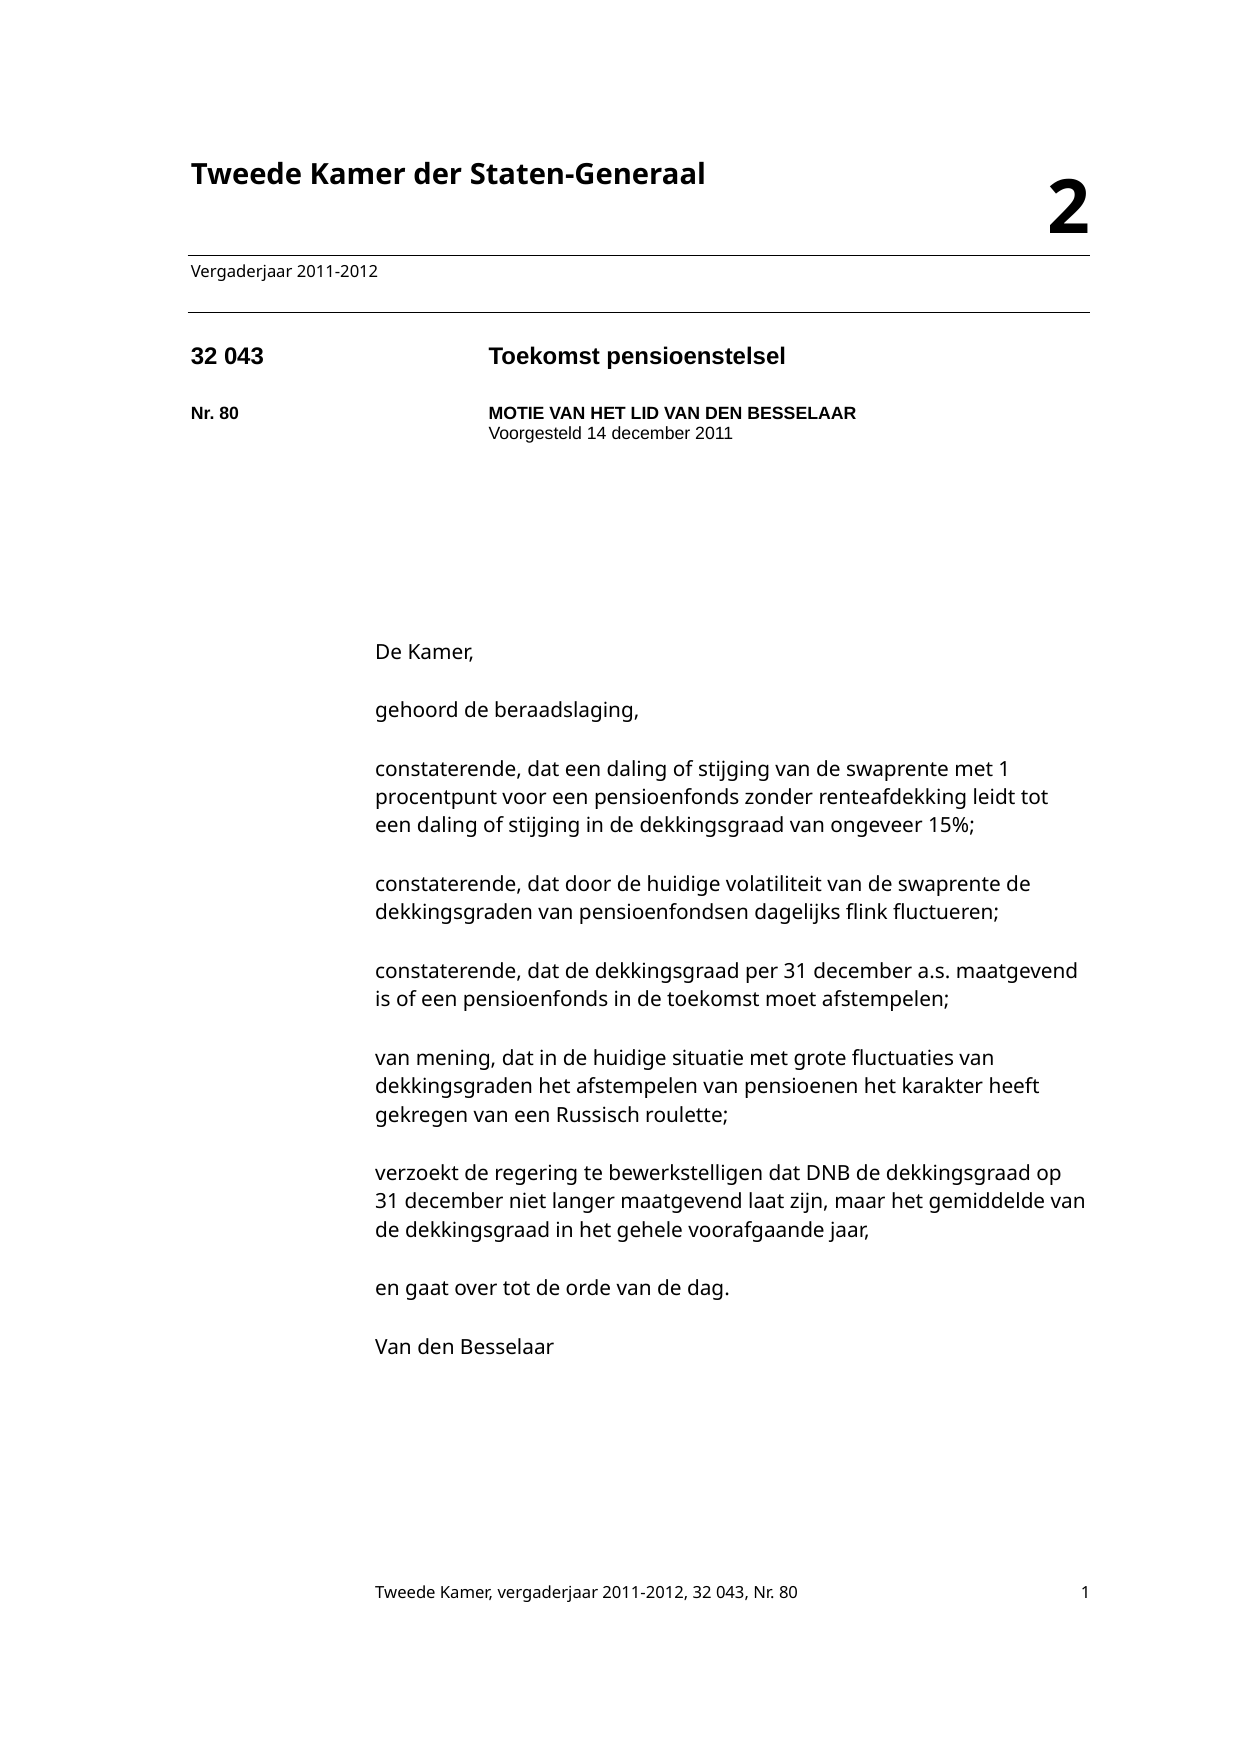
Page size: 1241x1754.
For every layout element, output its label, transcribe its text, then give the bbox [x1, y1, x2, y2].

table_header 2 [910, 150, 1090, 255]
table_cell 32 043 [188, 339, 485, 399]
text en gaat over tot de orde van de dag. [375, 1273, 1090, 1302]
table_cell [485, 313, 1090, 339]
table_cell [188, 313, 485, 339]
text constaterende, dat door de huidige volatiliteit van de swaprente de dekkingsgraden van pensioenfondsen dagelijks flink fluctueren; [375, 869, 1090, 926]
text gehoord de beraadslaging, [375, 695, 1090, 724]
text van mening, dat in de huidige situatie met grote fluctuaties van dekkingsgraden het afstempelen van pensioenen het karakter heeft gekregen van een Russisch roulette; [375, 1043, 1090, 1128]
table_cell [485, 256, 1090, 312]
table_cell MOTIE VAN HET LID VAN DEN BESSELAAR Voorgesteld 14 december 2011 [485, 399, 1090, 518]
table_cell Vergaderjaar 2011-2012 [188, 256, 485, 312]
text verzoekt de regering te bewerkstelligen dat DNB de dekkingsgraad op 31 december niet langer maatgevend laat zijn, maar het gemiddelde van de dekkingsgraad in het gehele voorafgaande jaar, [375, 1158, 1090, 1243]
text constaterende, dat de dekkingsgraad per 31 december a.s. maatgevend is of een pensioenfonds in de toekomst moet afstempelen; [375, 956, 1090, 1013]
text Van den Besselaar [375, 1332, 1090, 1360]
text De Kamer, [375, 637, 1090, 665]
table_cell Toekomst pensioenstelsel [485, 339, 1090, 399]
text constaterende, dat een daling of stijging van de swaprente met 1 procentpunt voor een pensioenfonds zonder renteafdekking leidt tot een daling of stijging in de dekkingsgraad van ongeveer 15%; [375, 754, 1090, 839]
table_cell Nr. 80 [188, 399, 485, 518]
table_header Tweede Kamer der Staten-Generaal [188, 150, 909, 255]
